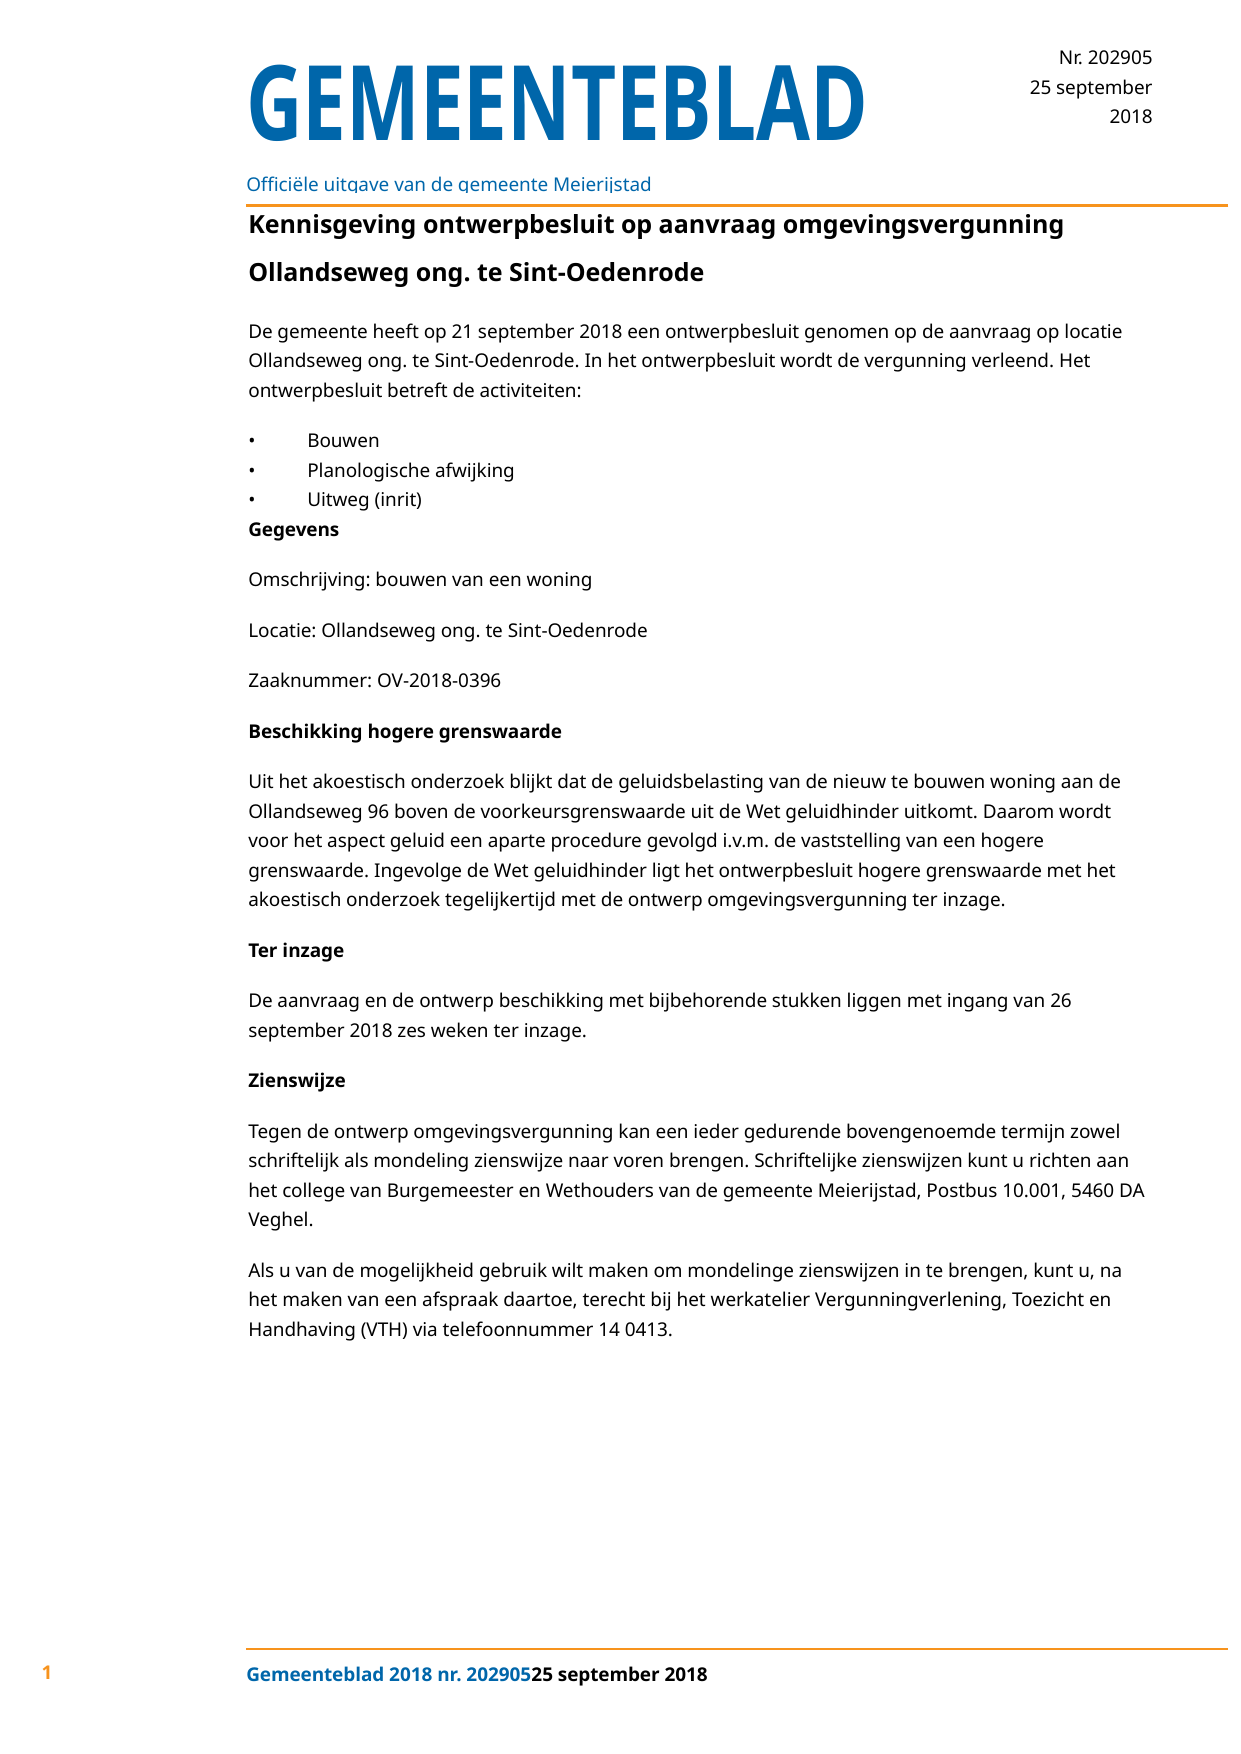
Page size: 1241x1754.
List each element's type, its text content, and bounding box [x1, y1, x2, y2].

text Uit het akoestisch onderzoek blijkt dat de geluidsbelasting van de nieuw te bouwen woning aan de Ollandseweg 96 boven de voorkeursgrenswaarde uit de Wet geluidhinder uitkomt. Daarom wordt voor het aspect geluid een aparte procedure gevolgd i.v.m. de vaststelling van een hogere grenswaarde. Ingevolge de Wet geluidhinder ligt het ontwerpbesluit hogere grenswaarde met het akoestisch onderzoek tegelijkertijd met de ontwerp omgevingsvergunning ter inzage. [248, 768, 1152, 912]
picture [41, 47, 231, 172]
text Kennisgeving ontwerpbesluit op aanvraag omgevingsvergunning Ollandseweg ong. te Sint-Oedenrode [248, 207, 1152, 288]
list Uitweg (inrit) [248, 487, 1152, 512]
list Bouwen [248, 427, 1152, 453]
text Zienswijze [248, 1067, 1152, 1093]
text Beschikking hogere grenswaarde [248, 718, 1152, 744]
text Tegen de ontwerp omgevingsvergunning kan een ieder gedurende bovengenoemde termijn zowel schriftelijk als mondeling zienswijze naar voren brengen. Schriftelijke zienswijzen kunt u richten aan het college van Burgemeester en Wethouders van de gemeente Meierijstad, Postbus 10.001, 5460 DA Veghel. [248, 1118, 1152, 1232]
text Ter inzage [248, 937, 1152, 963]
text Zaaknummer: OV-2018-0396 [248, 667, 1152, 693]
list Planologische afwijking [248, 457, 1152, 483]
text De gemeente heeft op 21 september 2018 een ontwerpbesluit genomen op de aanvraag op locatie Ollandseweg ong. te Sint-Oedenrode. In het ontwerpbesluit wordt de vergunning verleend. Het ontwerpbesluit betreft de activiteiten: [248, 318, 1152, 403]
text De aanvraag en de ontwerp beschikking met bijbehorende stukken liggen met ingang van 26 september 2018 zes weken ter inzage. [248, 987, 1152, 1043]
text Locatie: Ollandseweg ong. te Sint-Oedenrode [248, 617, 1152, 643]
text Als u van de mogelijkheid gebruik wilt maken om mondelinge zienswijzen in te brengen, kunt u, na het maken van een afspraak daartoe, terecht bij het werkatelier Vergunningverlening, Toezicht en Handhaving (VTH) via telefoonnummer 14 0413. [248, 1257, 1152, 1342]
text Gegevens [248, 516, 1152, 542]
text Omschrijving: bouwen van een woning [248, 567, 1152, 592]
